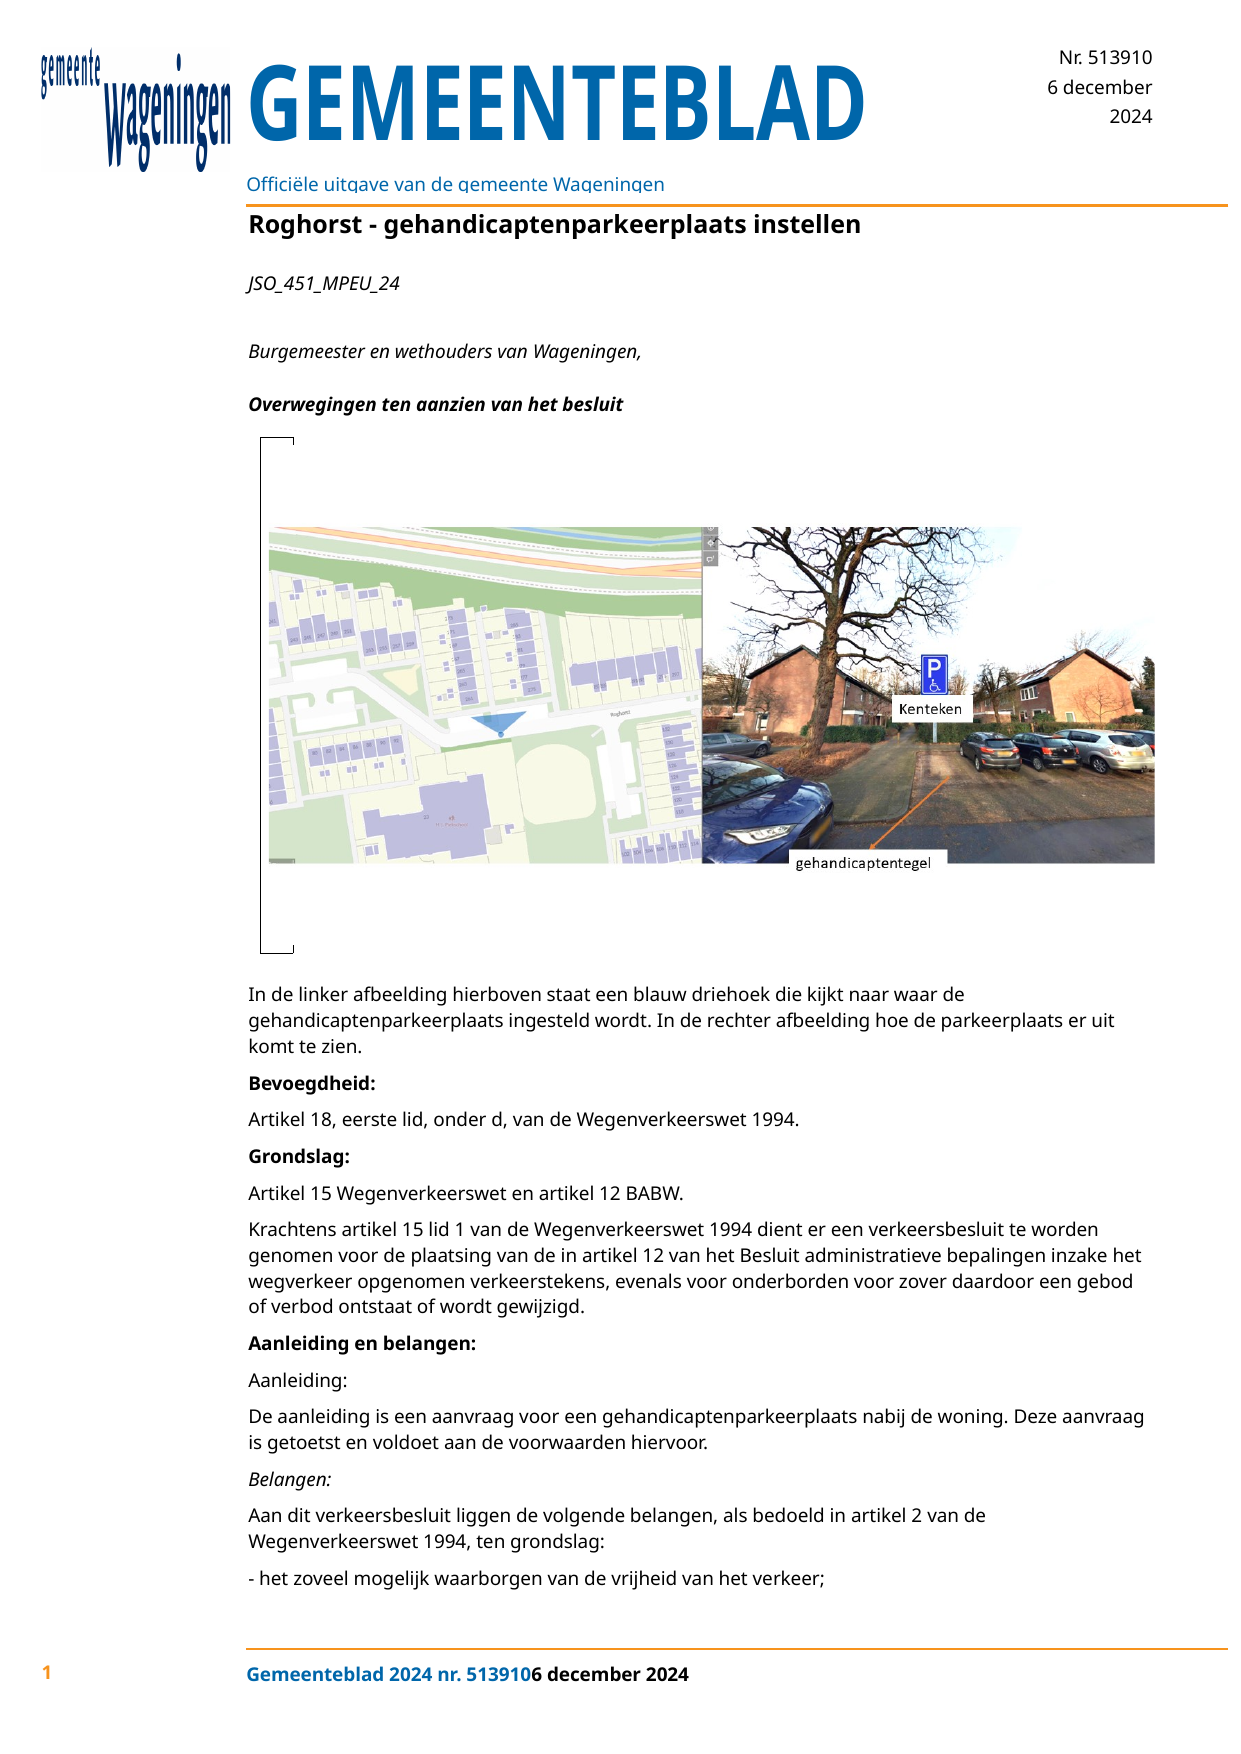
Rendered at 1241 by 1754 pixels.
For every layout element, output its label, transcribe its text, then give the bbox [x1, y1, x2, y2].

text Aan dit verkeersbesluit liggen de volgende belangen, als bedoeld in artikel 2 van de Wegenverkeerswet 1994, ten grondslag: [248, 1503, 1152, 1554]
text Krachtens artikel 15 lid 1 van de Wegenverkeerswet 1994 dient er een verkeersbesluit te worden genomen voor de plaatsing van de in artikel 12 van het Besluit administratieve bepalingen inzake het wegverkeer opgenomen verkeerstekens, evenals voor onderborden voor zover daardoor een gebod of verbod ontstaat of wordt gewijzigd. [248, 1216, 1152, 1319]
text Burgemeester en wethouders van Wageningen, [248, 338, 1152, 364]
text Overwegingen ten aanzien van het besluit [248, 391, 1152, 417]
text - het zoveel mogelijk waarborgen van de vrijheid van het verkeer; [248, 1565, 1152, 1591]
text Grondslag: [248, 1143, 1152, 1169]
text In de linker afbeelding hierboven staat een blauw driehoek die kijkt naar waar de gehandicaptenparkeerplaats ingesteld wordt. In de rechter afbeelding hoe de parkeerplaats er uit komt te zien. [248, 982, 1152, 1059]
text De aanleiding is een aanvraag voor een gehandicaptenparkeerplaats nabij de woning. Deze aanvraag is getoetst en voldoet aan de voorwaarden hiervoor. [248, 1403, 1152, 1455]
text Artikel 18, eerste lid, onder d, van de Wegenverkeerswet 1994. [248, 1106, 1152, 1132]
picture [268, 445, 1155, 945]
text Roghorst - gehandicaptenparkeerplaats instellen [248, 207, 1152, 241]
picture [41, 47, 231, 172]
text JSO_451_MPEU_24 [248, 270, 1152, 296]
text Aanleiding: [248, 1367, 1152, 1393]
text Bevoegdheid: [248, 1070, 1152, 1095]
text Belangen: [248, 1466, 1152, 1492]
text Artikel 15 Wegenverkeerswet en artikel 12 BABW. [248, 1180, 1152, 1205]
text Aanleiding en belangen: [248, 1330, 1152, 1356]
